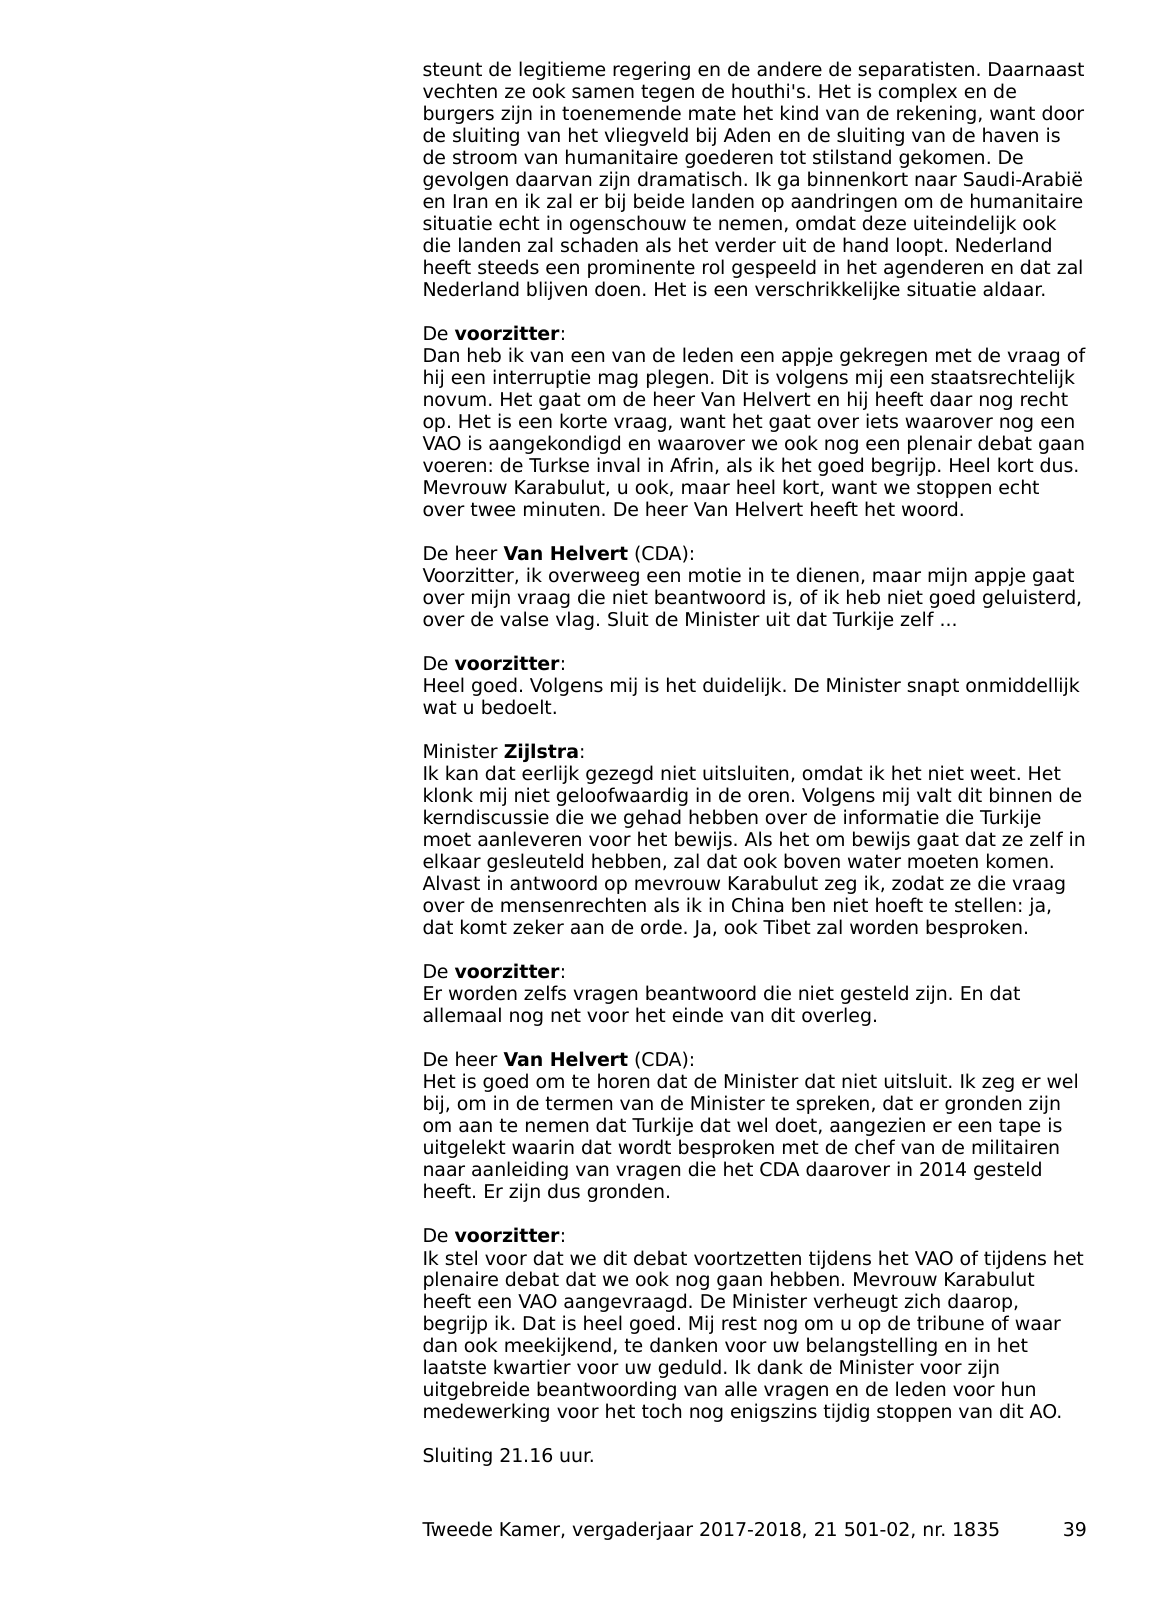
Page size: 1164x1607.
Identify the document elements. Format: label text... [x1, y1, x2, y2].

text steunt de legitieme regering en de andere de separatisten. Daarnaast vechten ze ook samen tegen de houthi's. Het is complex en de burgers zijn in toenemende mate het kind van de rekening, want door de sluiting van het vliegveld bij Aden en de sluiting van de haven is de stroom van humanitaire goederen tot stilstand gekomen. De gevolgen daarvan zijn dramatisch. Ik ga binnenkort naar Saudi-Arabië en Iran en ik zal er bij beide landen op aandringen om de humanitaire situatie echt in ogenschouw te nemen, omdat deze uiteindelijk ook die landen zal schaden als het verder uit de hand loopt. Nederland heeft steeds een prominente rol gespeeld in het agenderen en dat zal Nederland blijven doen. Het is een verschrikkelijke situatie aldaar. [422, 59, 1087, 301]
text Ik stel voor dat we dit debat voortzetten tijdens het VAO of tijdens het plenaire debat dat we ook nog gaan hebben. Mevrouw Karabulut heeft een VAO aangevraagd. De Minister verheugt zich daarop, begrijp ik. Dat is heel goed. Mij rest nog om u op de tribune of waar dan ook meekijkend, te danken voor uw belangstelling en in het laatste kwartier voor uw geduld. Ik dank de Minister voor zijn uitgebreide beantwoording van alle vragen en de leden voor hun medewerking voor het toch nog enigszins tijdig stoppen van dit AO. [422, 1247, 1087, 1423]
text Ik kan dat eerlijk gezegd niet uitsluiten, omdat ik het niet weet. Het klonk mij niet geloofwaardig in de oren. Volgens mij valt dit binnen de kerndiscussie die we gehad hebben over de informatie die Turkije moet aanleveren voor het bewijs. Als het om bewijs gaat dat ze zelf in elkaar gesleuteld hebben, zal dat ook boven water moeten komen. Alvast in antwoord op mevrouw Karabulut zeg ik, zodat ze die vraag over de mensenrechten als ik in China ben niet hoeft te stellen: ja, dat komt zeker aan de orde. Ja, ook Tibet zal worden besproken. [422, 763, 1087, 939]
text De voorzitter: [422, 653, 1087, 675]
text De voorzitter: [422, 1225, 1087, 1247]
text Er worden zelfs vragen beantwoord die niet gesteld zijn. En dat allemaal nog net voor het einde van dit overleg. [422, 983, 1087, 1027]
text Heel goed. Volgens mij is het duidelijk. De Minister snapt onmiddellijk wat u bedoelt. [422, 675, 1087, 719]
text De heer Van Helvert (CDA): [422, 1049, 1087, 1071]
text De voorzitter: [422, 961, 1087, 983]
text De heer Van Helvert (CDA): [422, 543, 1087, 565]
text Het is goed om te horen dat de Minister dat niet uitsluit. Ik zeg er wel bij, om in de termen van de Minister te spreken, dat er gronden zijn om aan te nemen dat Turkije dat wel doet, aangezien er een tape is uitgelekt waarin dat wordt besproken met de chef van de militairen naar aanleiding van vragen die het CDA daarover in 2014 gesteld heeft. Er zijn dus gronden. [422, 1071, 1087, 1203]
text Minister Zijlstra: [422, 741, 1087, 763]
text De voorzitter: [422, 323, 1087, 345]
text Sluiting 21.16 uur. [422, 1445, 1087, 1467]
text Dan heb ik van een van de leden een appje gekregen met de vraag of hij een interruptie mag plegen. Dit is volgens mij een staatsrechtelijk novum. Het gaat om de heer Van Helvert en hij heeft daar nog recht op. Het is een korte vraag, want het gaat over iets waarover nog een VAO is aangekondigd en waarover we ook nog een plenair debat gaan voeren: de Turkse inval in Afrin, als ik het goed begrijp. Heel kort dus. Mevrouw Karabulut, u ook, maar heel kort, want we stoppen echt over twee minuten. De heer Van Helvert heeft het woord. [422, 345, 1087, 521]
text Voorzitter, ik overweeg een motie in te dienen, maar mijn appje gaat over mijn vraag die niet beantwoord is, of ik heb niet goed geluisterd, over de valse vlag. Sluit de Minister uit dat Turkije zelf ... [422, 565, 1087, 631]
